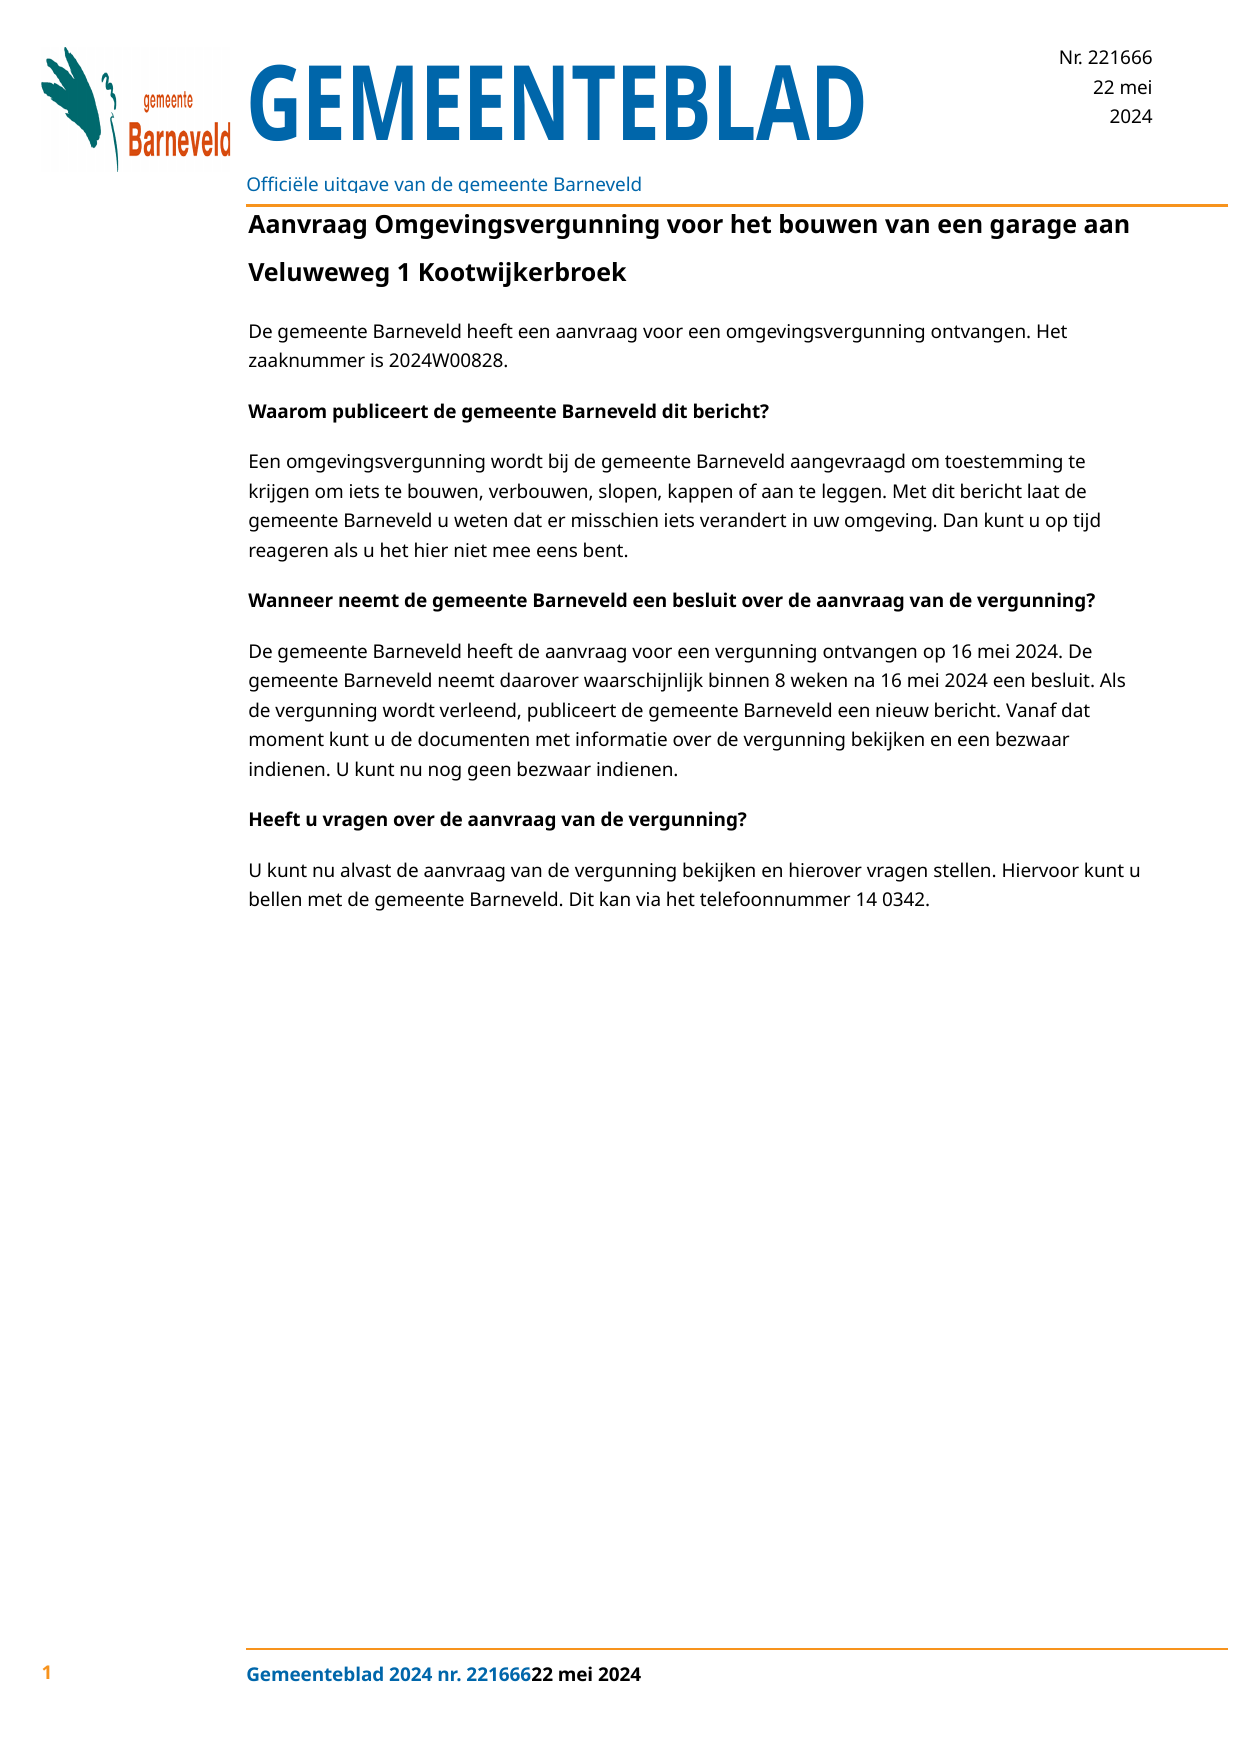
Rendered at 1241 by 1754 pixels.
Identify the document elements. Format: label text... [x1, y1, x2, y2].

text Waarom publiceert de gemeente Barneveld dit bericht? [248, 398, 1152, 424]
picture [41, 47, 231, 172]
text De gemeente Barneveld heeft een aanvraag voor een omgevingsvergunning ontvangen. Het zaaknummer is 2024W00828. [248, 318, 1152, 373]
text Heeft u vragen over de aanvraag van de vergunning? [248, 807, 1152, 832]
text U kunt nu alvast de aanvraag van de vergunning bekijken en hierover vragen stellen. Hiervoor kunt u bellen met de gemeente Barneveld. Dit kan via het telefoonnummer 14 0342. [248, 857, 1152, 912]
text De gemeente Barneveld heeft de aanvraag voor een vergunning ontvangen op 16 mei 2024. De gemeente Barneveld neemt daarover waarschijnlijk binnen 8 weken na 16 mei 2024 een besluit. Als de vergunning wordt verleend, publiceert de gemeente Barneveld een nieuw bericht. Vanaf dat moment kunt u de documenten met informatie over de vergunning bekijken en een bezwaar indienen. U kunt nu nog geen bezwaar indienen. [248, 638, 1152, 782]
text Een omgevingsvergunning wordt bij de gemeente Barneveld aangevraagd om toestemming te krijgen om iets te bouwen, verbouwen, slopen, kappen of aan te leggen. Met dit bericht laat de gemeente Barneveld u weten dat er misschien iets verandert in uw omgeving. Dan kunt u op tijd reageren als u het hier niet mee eens bent. [248, 448, 1152, 563]
text Wanneer neemt de gemeente Barneveld een besluit over de aanvraag van de vergunning? [248, 587, 1152, 613]
text Aanvraag Omgevingsvergunning voor het bouwen van een garage aan Veluweweg 1 Kootwijkerbroek [248, 207, 1152, 288]
